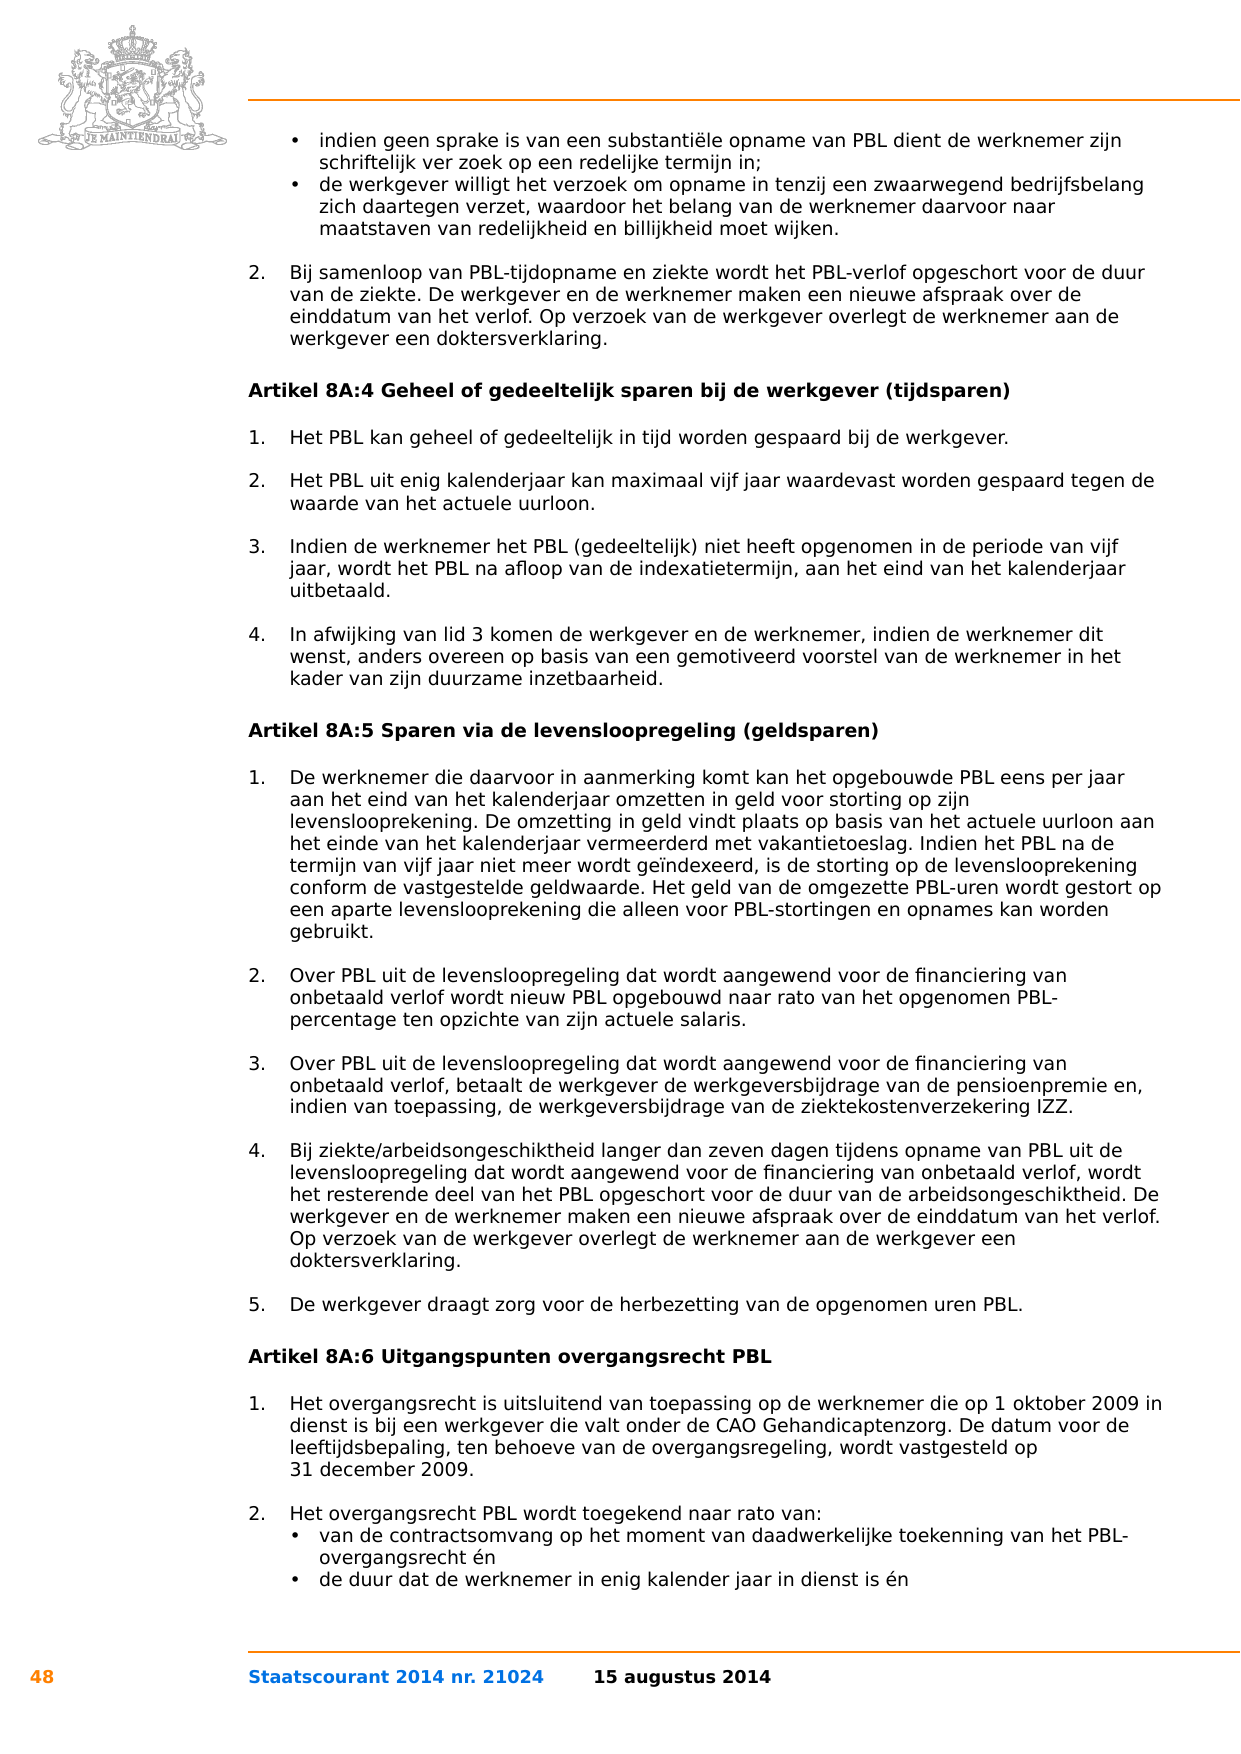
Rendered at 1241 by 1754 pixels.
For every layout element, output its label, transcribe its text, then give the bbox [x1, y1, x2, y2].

text 4. In afwijking van lid 3 komen de werkgever en de werknemer, indien de werknemer dit wenst, anders overeen op basis van een gemotiveerd voorstel van de werknemer in het kader van zijn duurzame inzetbaarheid. [248, 624, 1163, 690]
text 2. Het overgangsrecht PBL wordt toegekend naar rato van: [248, 1503, 1163, 1525]
subtitle Artikel 8A:5 Sparen via de levensloopregeling (geldsparen) [248, 720, 1163, 742]
text 3. Over PBL uit de levensloopregeling dat wordt aangewend voor de financiering van onbetaald verlof, betaalt de werkgever de werkgeversbijdrage van de pensioenpremie en, indien van toepassing, de werkgeversbijdrage van de ziektekostenverzekering IZZ. [248, 1052, 1163, 1118]
text • van de contractsomvang op het moment van daadwerkelijke toekenning van het PBL-overgangsrecht én [289, 1525, 1163, 1569]
text 2. Het PBL uit enig kalenderjaar kan maximaal vijf jaar waardevast worden gespaard tegen de waarde van het actuele uurloon. [248, 470, 1163, 514]
text 2. Bij samenloop van PBL-tijdopname en ziekte wordt het PBL-verlof opgeschort voor de duur van de ziekte. De werkgever en de werknemer maken een nieuwe afspraak over de einddatum van het verlof. Op verzoek van de werkgever overlegt de werknemer aan de werkgever een doktersverklaring. [248, 262, 1163, 349]
subtitle Artikel 8A:6 Uitgangspunten overgangsrecht PBL [248, 1346, 1163, 1368]
text • indien geen sprake is van een substantiële opname van PBL dient de werknemer zijn schriftelijk ver zoek op een redelijke termijn in; [289, 130, 1163, 174]
text 4. Bij ziekte/arbeidsongeschiktheid langer dan zeven dagen tijdens opname van PBL uit de levensloopregeling dat wordt aangewend voor de financiering van onbetaald verlof, wordt het resterende deel van het PBL opgeschort voor de duur van de arbeidsongeschiktheid. De werkgever en de werknemer maken een nieuwe afspraak over de einddatum van het verlof. Op verzoek van de werkgever overlegt de werknemer aan de werkgever een doktersverklaring. [248, 1140, 1163, 1272]
text • de werkgever willigt het verzoek om opname in tenzij een zwaarwegend bedrijfsbelang zich daartegen verzet, waardoor het belang van de werknemer daarvoor naar maatstaven van redelijkheid en billijkheid moet wijken. [289, 174, 1163, 240]
picture [38, 25, 227, 150]
text 3. Indien de werknemer het PBL (gedeeltelijk) niet heeft opgenomen in de periode van vijf jaar, wordt het PBL na afloop van de indexatietermijn, aan het eind van het kalenderjaar uitbetaald. [248, 536, 1163, 602]
text 1. Het overgangsrecht is uitsluitend van toepassing op de werknemer die op 1 oktober 2009 in dienst is bij een werkgever die valt onder de CAO Gehandicaptenzorg. De datum voor de leeftijdsbepaling, ten behoeve van de overgangsregeling, wordt vastgesteld op 31 december 2009. [248, 1393, 1163, 1481]
text 1. Het PBL kan geheel of gedeeltelijk in tijd worden gespaard bij de werkgever. [248, 427, 1163, 448]
text • de duur dat de werknemer in enig kalender jaar in dienst is én [289, 1569, 1163, 1591]
text 5. De werkgever draagt zorg voor de herbezetting van de opgenomen uren PBL. [248, 1294, 1163, 1316]
subtitle Artikel 8A:4 Geheel of gedeeltelijk sparen bij de werkgever (tijdsparen) [248, 379, 1163, 402]
text 1. De werknemer die daarvoor in aanmerking komt kan het opgebouwde PBL eens per jaar aan het eind van het kalenderjaar omzetten in geld voor storting op zijn levenslooprekening. De omzetting in geld vindt plaats op basis van het actuele uurloon aan het einde van het kalenderjaar vermeerderd met vakantietoeslag. Indien het PBL na de termijn van vijf jaar niet meer wordt geïndexeerd, is de storting op de levenslooprekening conform de vastgestelde geldwaarde. Het geld van de omgezette PBL-uren wordt gestort op een aparte levenslooprekening die alleen voor PBL-stortingen en opnames kan worden gebruikt. [248, 767, 1163, 943]
text 2. Over PBL uit de levensloopregeling dat wordt aangewend voor de financiering van onbetaald verlof wordt nieuw PBL opgebouwd naar rato van het opgenomen PBL-percentage ten opzichte van zijn actuele salaris. [248, 965, 1163, 1031]
